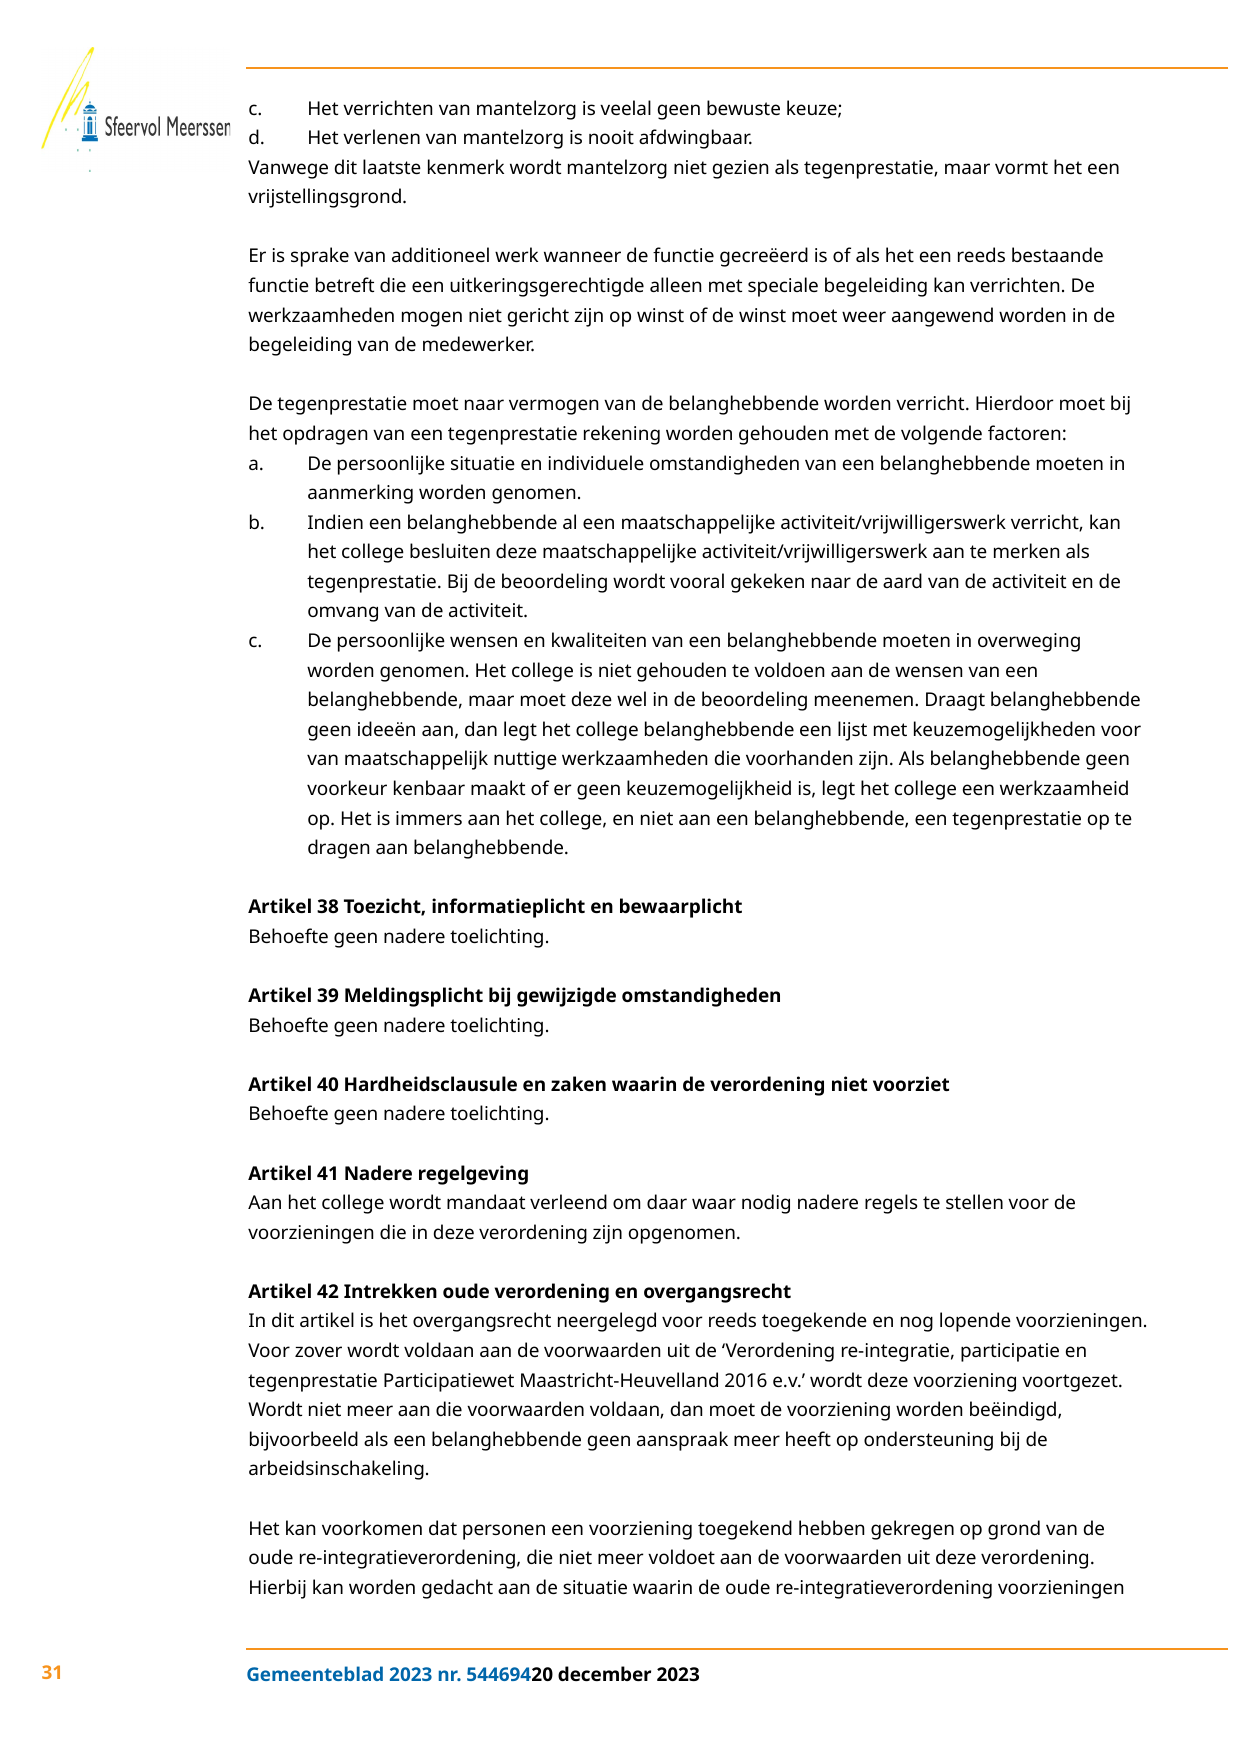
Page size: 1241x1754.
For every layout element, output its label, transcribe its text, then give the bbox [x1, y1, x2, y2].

text Het kan voorkomen dat personen een voorziening toegekend hebben gekregen op grond van de oude re-integratieverordening, die niet meer voldoet aan de voorwaarden uit deze verordening. Hierbij kan worden gedacht aan de situatie waarin de oude re-integratieverordening voorzieningen [248, 1515, 1152, 1600]
text Artikel 41 Nadere regelgeving [248, 1160, 1152, 1186]
list Indien een belanghebbende al een maatschappelijke activiteit/vrijwilligerswerk verricht, kan het college besluiten deze maatschappelijke activiteit/vrijwilligerswerk aan te merken als tegenprestatie. Bij de beoordeling wordt vooral gekeken naar de aard van de activiteit en de omvang van de activiteit. [248, 509, 1152, 623]
text Behoefte geen nadere toelichting. [248, 1101, 1152, 1126]
text Artikel 40 Hardheidsclausule en zaken waarin de verordening niet voorziet [248, 1071, 1152, 1097]
text Vanwege dit laatste kenmerk wordt mantelzorg niet gezien als tegenprestatie, maar vormt het een vrijstellingsgrond. [248, 154, 1152, 209]
text Behoefte geen nadere toelichting. [248, 923, 1152, 949]
text Artikel 38 Toezicht, informatieplicht en bewaarplicht [248, 893, 1152, 919]
text De tegenprestatie moet naar vermogen van de belanghebbende worden verricht. Hierdoor moet bij het opdragen van een tegenprestatie rekening worden gehouden met de volgende factoren: [248, 391, 1152, 446]
text Artikel 42 Intrekken oude verordening en overgangsrecht [248, 1278, 1152, 1304]
list De persoonlijke situatie en individuele omstandigheden van een belanghebbende moeten in aanmerking worden genomen. [248, 450, 1152, 505]
picture [41, 47, 231, 172]
list Het verrichten van mantelzorg is veelal geen bewuste keuze; [248, 95, 1152, 121]
text Behoefte geen nadere toelichting. [248, 1012, 1152, 1038]
text In dit artikel is het overgangsrecht neergelegd voor reeds toegekende en nog lopende voorzieningen. Voor zover wordt voldaan aan de voorwaarden uit de ‘Verordening re-integratie, participatie en tegenprestatie Participatiewet Maastricht-Heuvelland 2016 e.v.’ wordt deze voorziening voortgezet. Wordt niet meer aan die voorwaarden voldaan, dan moet de voorziening worden beëindigd, bijvoorbeeld als een belanghebbende geen aanspraak meer heeft op ondersteuning bij de arbeidsinschakeling. [248, 1308, 1152, 1481]
text Er is sprake van additioneel werk wanneer de functie gecreëerd is of als het een reeds bestaande functie betreft die een uitkeringsgerechtigde alleen met speciale begeleiding kan verrichten. De werkzaamheden mogen niet gericht zijn op winst of de winst moet weer aangewend worden in de begeleiding van de medewerker. [248, 243, 1152, 357]
text Artikel 39 Meldingsplicht bij gewijzigde omstandigheden [248, 982, 1152, 1008]
text Aan het college wordt mandaat verleend om daar waar nodig nadere regels te stellen voor de voorzieningen die in deze verordening zijn opgenomen. [248, 1189, 1152, 1245]
list Het verlenen van mantelzorg is nooit afdwingbaar. [248, 124, 1152, 150]
list De persoonlijke wensen en kwaliteiten van een belanghebbende moeten in overweging worden genomen. Het college is niet gehouden te voldoen aan de wensen van een belanghebbende, maar moet deze wel in de beoordeling meenemen. Draagt belanghebbende geen ideeën aan, dan legt het college belanghebbende een lijst met keuzemogelijkheden voor van maatschappelijk nuttige werkzaamheden die voorhanden zijn. Als belanghebbende geen voorkeur kenbaar maakt of er geen keuzemogelijkheid is, legt het college een werkzaamheid op. Het is immers aan het college, en niet aan een belanghebbende, een tegenprestatie op te dragen aan belanghebbende. [248, 627, 1152, 860]
